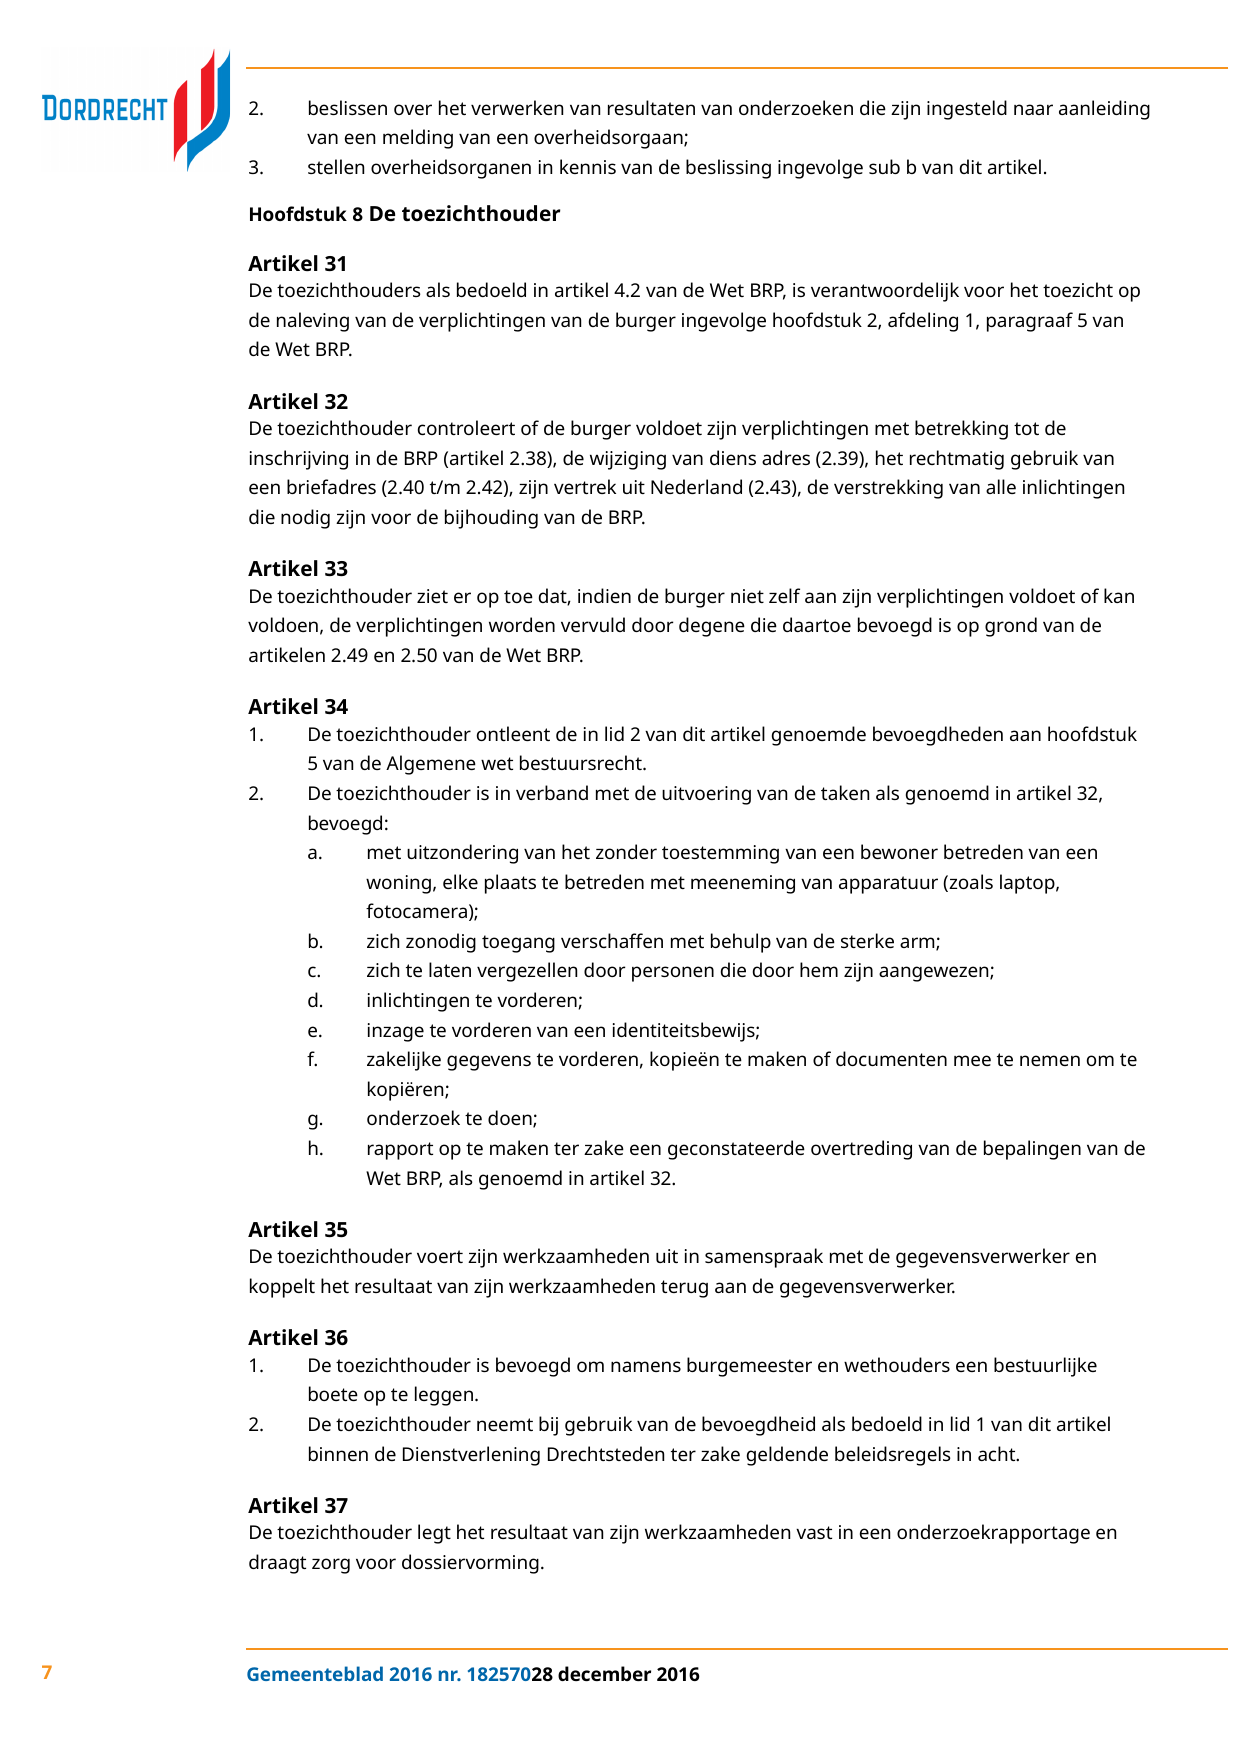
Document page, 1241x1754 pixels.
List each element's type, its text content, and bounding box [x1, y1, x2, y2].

text De toezichthouder legt het resultaat van zijn werkzaamheden vast in een onderzoekrapportage en draagt zorg voor dossiervorming. [248, 1519, 1152, 1575]
list stellen overheidsorganen in kennis van de beslissing ingevolge sub b van dit artikel. [248, 154, 1152, 180]
list inlichtingen te vorderen; [307, 987, 1152, 1013]
list met uitzondering van het zonder toestemming van een bewoner betreden van een woning, elke plaats te betreden met meeneming van apparatuur (zoals laptop, fotocamera); [307, 839, 1152, 924]
text De toezichthouders als bedoeld in artikel 4.2 van de Wet BRP, is verantwoordelijk voor het toezicht op de naleving van de verplichtingen van de burger ingevolge hoofdstuk 2, afdeling 1, paragraaf 5 van de Wet BRP. [248, 277, 1152, 362]
text De toezichthouder voert zijn werkzaamheden uit in samenspraak met de gegevensverwerker en koppelt het resultaat van zijn werkzaamheden terug aan de gegevensverwerker. [248, 1243, 1152, 1299]
list zich zonodig toegang verschaffen met behulp van de sterke arm; [307, 928, 1152, 954]
text Artikel 33 [248, 554, 1152, 583]
list zakelijke gegevens te vorderen, kopieën te maken of documenten mee te nemen om te kopiëren; [307, 1046, 1152, 1102]
list De toezichthouder is bevoegd om namens burgemeester en wethouders een bestuurlijke boete op te leggen. [248, 1352, 1152, 1407]
list onderzoek te doen; [307, 1106, 1152, 1131]
text Artikel 34 [248, 692, 1152, 721]
list beslissen over het verwerken van resultaten van onderzoeken die zijn ingesteld naar aanleiding van een melding van een overheidsorgaan; [248, 95, 1152, 150]
list rapport op te maken ter zake een geconstateerde overtreding van de bepalingen van de Wet BRP, als genoemd in artikel 32. [307, 1135, 1152, 1190]
list inzage te vorderen van een identiteitsbewijs; [307, 1017, 1152, 1042]
text Artikel 31 [248, 249, 1152, 277]
text De toezichthouder controleert of de burger voldoet zijn verplichtingen met betrekking tot de inschrijving in de BRP (artikel 2.38), de wijziging van diens adres (2.39), het rechtmatig gebruik van een briefadres (2.40 t/m 2.42), zijn vertrek uit Nederland (2.43), de verstrekking van alle inlichtingen die nodig zijn voor de bijhouding van de BRP. [248, 415, 1152, 530]
list zich te laten vergezellen door personen die door hem zijn aangewezen; [307, 958, 1152, 983]
list De toezichthouder is in verband met de uitvoering van de taken als genoemd in artikel 32, bevoegd: [248, 780, 1152, 835]
text Artikel 37 [248, 1491, 1152, 1519]
text Artikel 36 [248, 1323, 1152, 1352]
picture [41, 47, 231, 172]
text De toezichthouder ziet er op toe dat, indien de burger niet zelf aan zijn verplichtingen voldoet of kan voldoen, de verplichtingen worden vervuld door degene die daartoe bevoegd is op grond van de artikelen 2.49 en 2.50 van de Wet BRP. [248, 583, 1152, 668]
list De toezichthouder ontleent de in lid 2 van dit artikel genoemde bevoegdheden aan hoofdstuk 5 van de Algemene wet bestuursrecht. [248, 721, 1152, 776]
text Artikel 32 [248, 387, 1152, 415]
text Hoofdstuk 8 De toezichthouder [248, 199, 1152, 228]
list De toezichthouder neemt bij gebruik van de bevoegdheid als bedoeld in lid 1 van dit artikel binnen de Dienstverlening Drechtsteden ter zake geldende beleidsregels in acht. [248, 1411, 1152, 1466]
text Artikel 35 [248, 1215, 1152, 1243]
